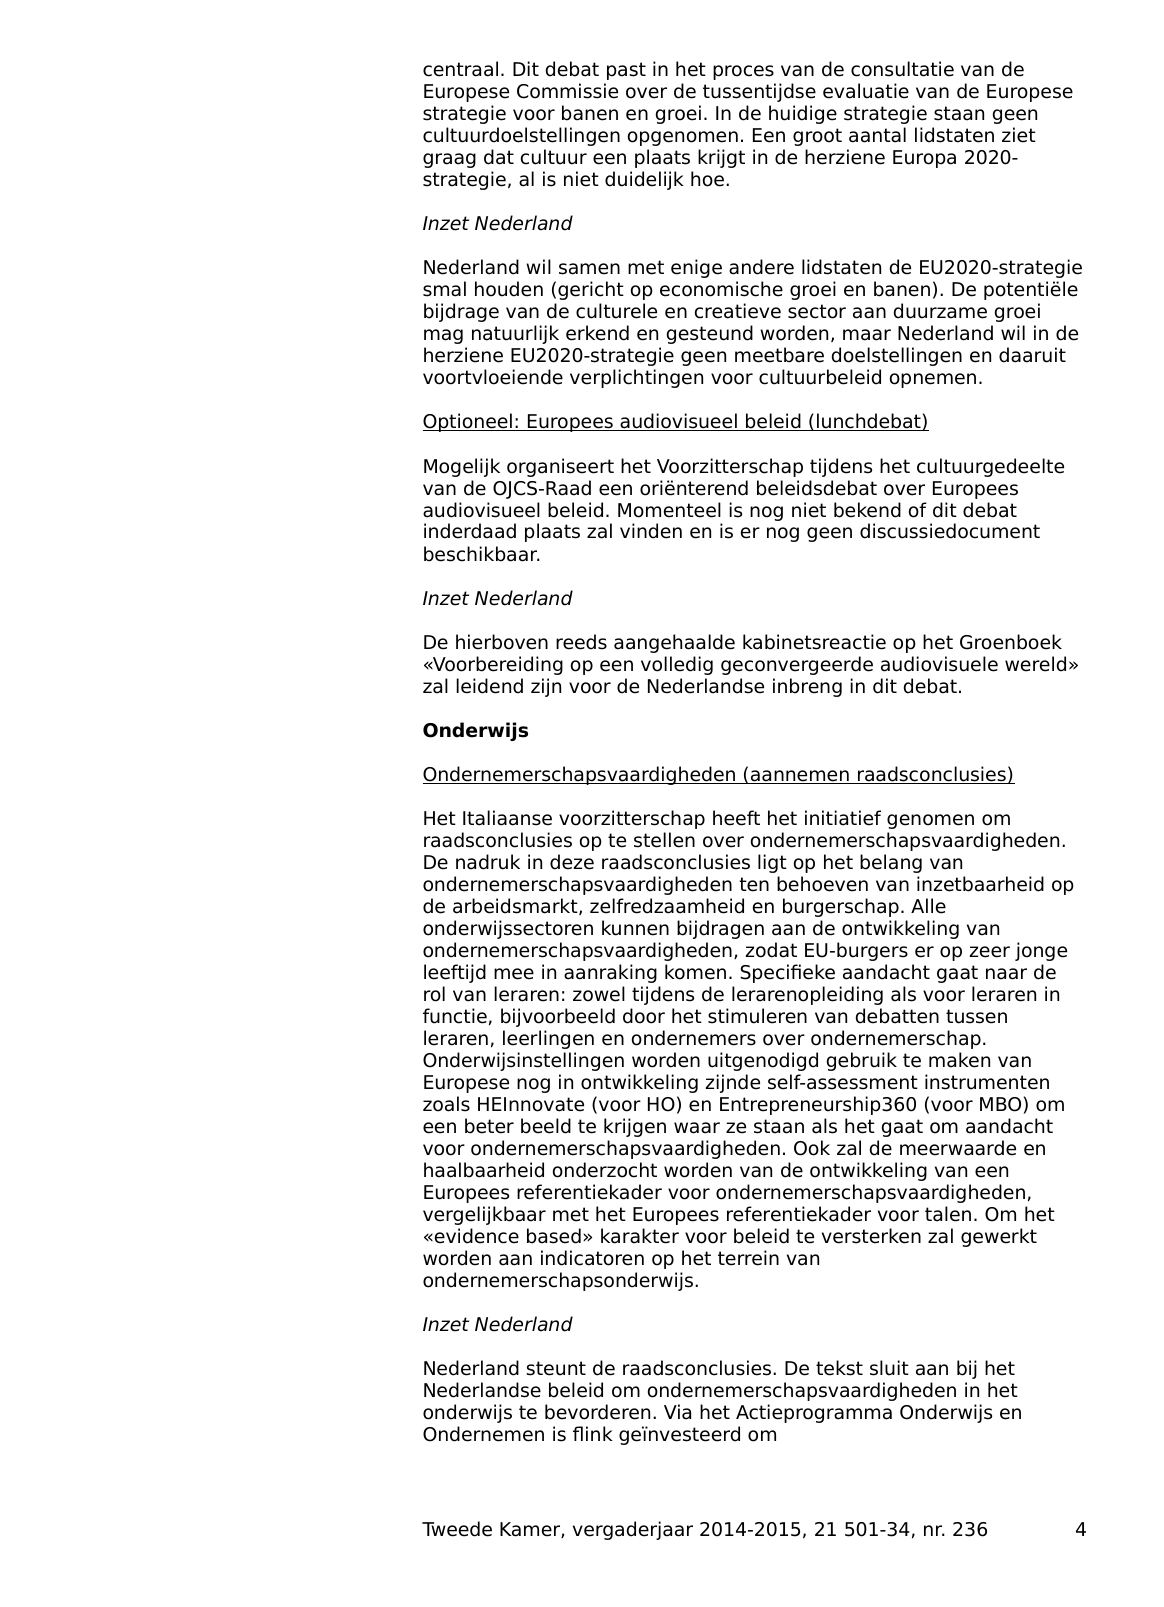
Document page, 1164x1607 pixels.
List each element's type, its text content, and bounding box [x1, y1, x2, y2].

subtitle Onderwijs [422, 720, 1087, 742]
subtitle Ondernemerschapsvaardigheden (aannemen raadsconclusies) [422, 764, 1087, 786]
text De hierboven reeds aangehaalde kabinetsreactie op het Groenboek «Voorbereiding op een volledig geconvergeerde audiovisuele wereld» zal leidend zijn voor de Nederlandse inbreng in dit debat. [422, 632, 1087, 698]
text Onderwijsinstellingen worden uitgenodigd gebruik te maken van Europese nog in ontwikkeling zijnde self-assessment instrumenten zoals HEInnovate (voor HO) en Entrepreneurship360 (voor MBO) om een beter beeld te krijgen waar ze staan als het gaat om aandacht voor ondernemerschapsvaardigheden. Ook zal de meerwaarde en haalbaarheid onderzocht worden van de ontwikkeling van een Europees referentiekader voor ondernemerschapsvaardigheden, vergelijkbaar met het Europees referentiekader voor talen. Om het «evidence based» karakter voor beleid te versterken zal gewerkt worden aan indicatoren op het terrein van ondernemerschapsonderwijs. [422, 1050, 1087, 1292]
subtitle Optioneel: Europees audiovisueel beleid (lunchdebat) [422, 411, 1087, 433]
text Mogelijk organiseert het Voorzitterschap tijdens het cultuurgedeelte van de OJCS-Raad een oriënterend beleidsdebat over Europees audiovisueel beleid. Momenteel is nog niet bekend of dit debat inderdaad plaats zal vinden en is er nog geen discussiedocument beschikbaar. [422, 456, 1087, 565]
text Het Italiaanse voorzitterschap heeft het initiatief genomen om raadsconclusies op te stellen over ondernemerschapsvaardigheden. De nadruk in deze raadsconclusies ligt op het belang van ondernemerschapsvaardigheden ten behoeven van inzetbaarheid op de arbeidsmarkt, zelfredzaamheid en burgerschap. Alle onderwijssectoren kunnen bijdragen aan de ontwikkeling van ondernemerschapsvaardigheden, zodat EU-burgers er op zeer jonge leeftijd mee in aanraking komen. Specifieke aandacht gaat naar de rol van leraren: zowel tijdens de lerarenopleiding als voor leraren in functie, bijvoorbeeld door het stimuleren van debatten tussen leraren, leerlingen en ondernemers over ondernemerschap. [422, 808, 1087, 1050]
subtitle Inzet Nederland [422, 213, 1087, 235]
text Nederland wil samen met enige andere lidstaten de EU2020-strategie smal houden (gericht op economische groei en banen). De potentiële bijdrage van de culturele en creatieve sector aan duurzame groei mag natuurlijk erkend en gesteund worden, maar Nederland wil in de herziene EU2020-strategie geen meetbare doelstellingen en daaruit voortvloeiende verplichtingen voor cultuurbeleid opnemen. [422, 257, 1087, 389]
subtitle Inzet Nederland [422, 588, 1087, 609]
text Nederland steunt de raadsconclusies. De tekst sluit aan bij het Nederlandse beleid om ondernemerschapsvaardigheden in het onderwijs te bevorderen. Via het Actieprogramma Onderwijs en Ondernemen is flink geïnvesteerd om [422, 1358, 1087, 1446]
text centraal. Dit debat past in het proces van de consultatie van de Europese Commissie over de tussentijdse evaluatie van de Europese strategie voor banen en groei. In de huidige strategie staan geen cultuurdoelstellingen opgenomen. Een groot aantal lidstaten ziet graag dat cultuur een plaats krijgt in de herziene Europa 2020-strategie, al is niet duidelijk hoe. [422, 59, 1087, 191]
subtitle Inzet Nederland [422, 1314, 1087, 1336]
